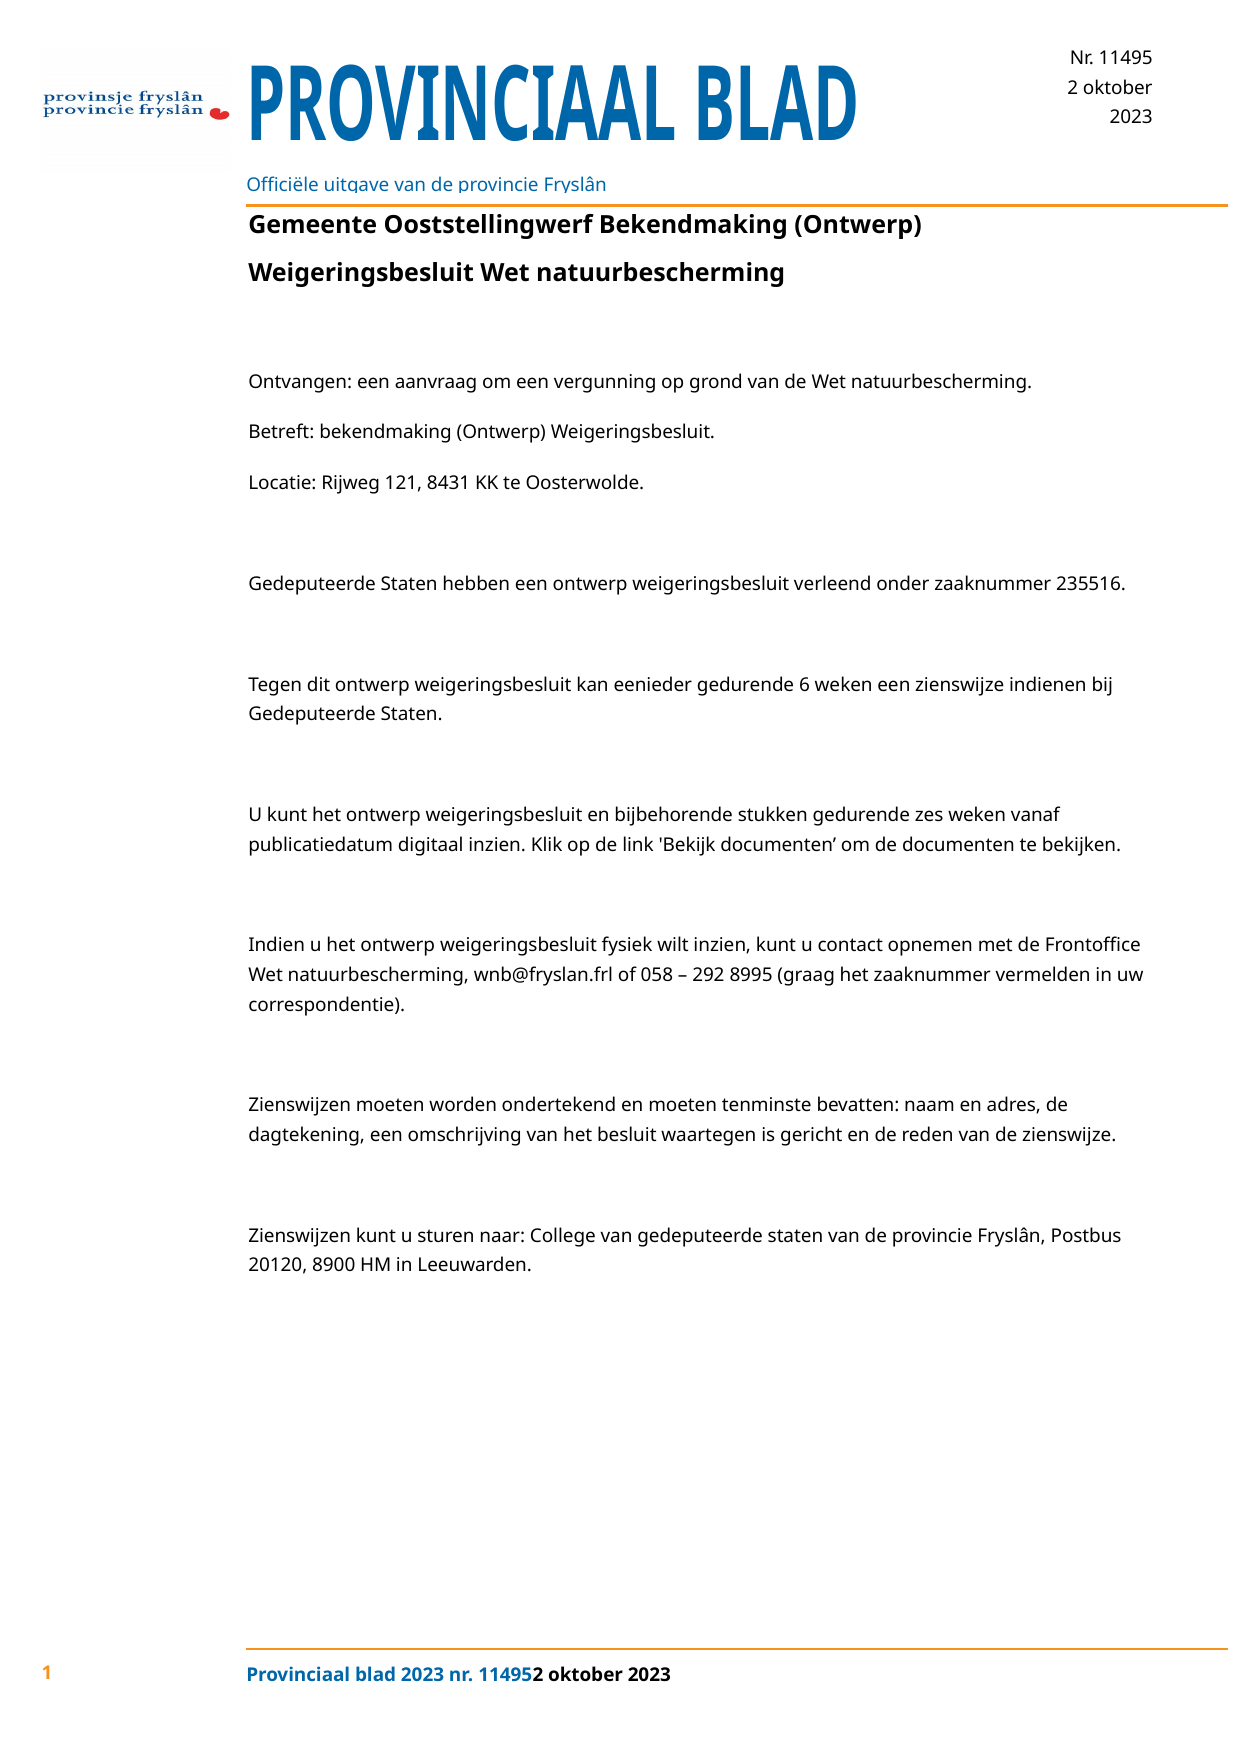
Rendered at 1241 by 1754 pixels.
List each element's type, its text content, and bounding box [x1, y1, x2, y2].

text Zienswijzen moeten worden ondertekend en moeten tenminste bevatten: naam en adres, de dagtekening, een omschrijving van het besluit waartegen is gericht en de reden van de zienswijze. [248, 1092, 1152, 1147]
text Indien u het ontwerp weigeringsbesluit fysiek wilt inzien, kunt u contact opnemen met de Frontoffice Wet natuurbescherming, wnb@fryslan.frl of 058 – 292 8995 (graag het zaaknummer vermelden in uw correspondentie). [248, 932, 1152, 1017]
text Betreft: bekendmaking (Ontwerp) Weigeringsbesluit. [248, 419, 1152, 444]
text Gemeente Ooststellingwerf Bekendmaking (Ontwerp) Weigeringsbesluit Wet natuurbescherming [248, 207, 1152, 288]
text U kunt het ontwerp weigeringsbesluit en bijbehorende stukken gedurende zes weken vanaf publicatiedatum digitaal inzien. Klik op de link 'Bekijk documenten’ om de documenten te bekijken. [248, 801, 1152, 857]
text Tegen dit ontwerp weigeringsbesluit kan eenieder gedurende 6 weken een zienswijze indienen bij Gedeputeerde Staten. [248, 671, 1152, 726]
picture [41, 47, 231, 172]
text Ontvangen: een aanvraag om een vergunning op grond van de Wet natuurbescherming. [248, 368, 1152, 394]
text Locatie: Rijweg 121, 8431 KK te Oosterwolde. [248, 469, 1152, 495]
text Zienswijzen kunt u sturen naar: College van gedeputeerde staten van de provincie Fryslân, Postbus 20120, 8900 HM in Leeuwarden. [248, 1222, 1152, 1277]
text Gedeputeerde Staten hebben een ontwerp weigeringsbesluit verleend onder zaaknummer 235516. [248, 570, 1152, 596]
